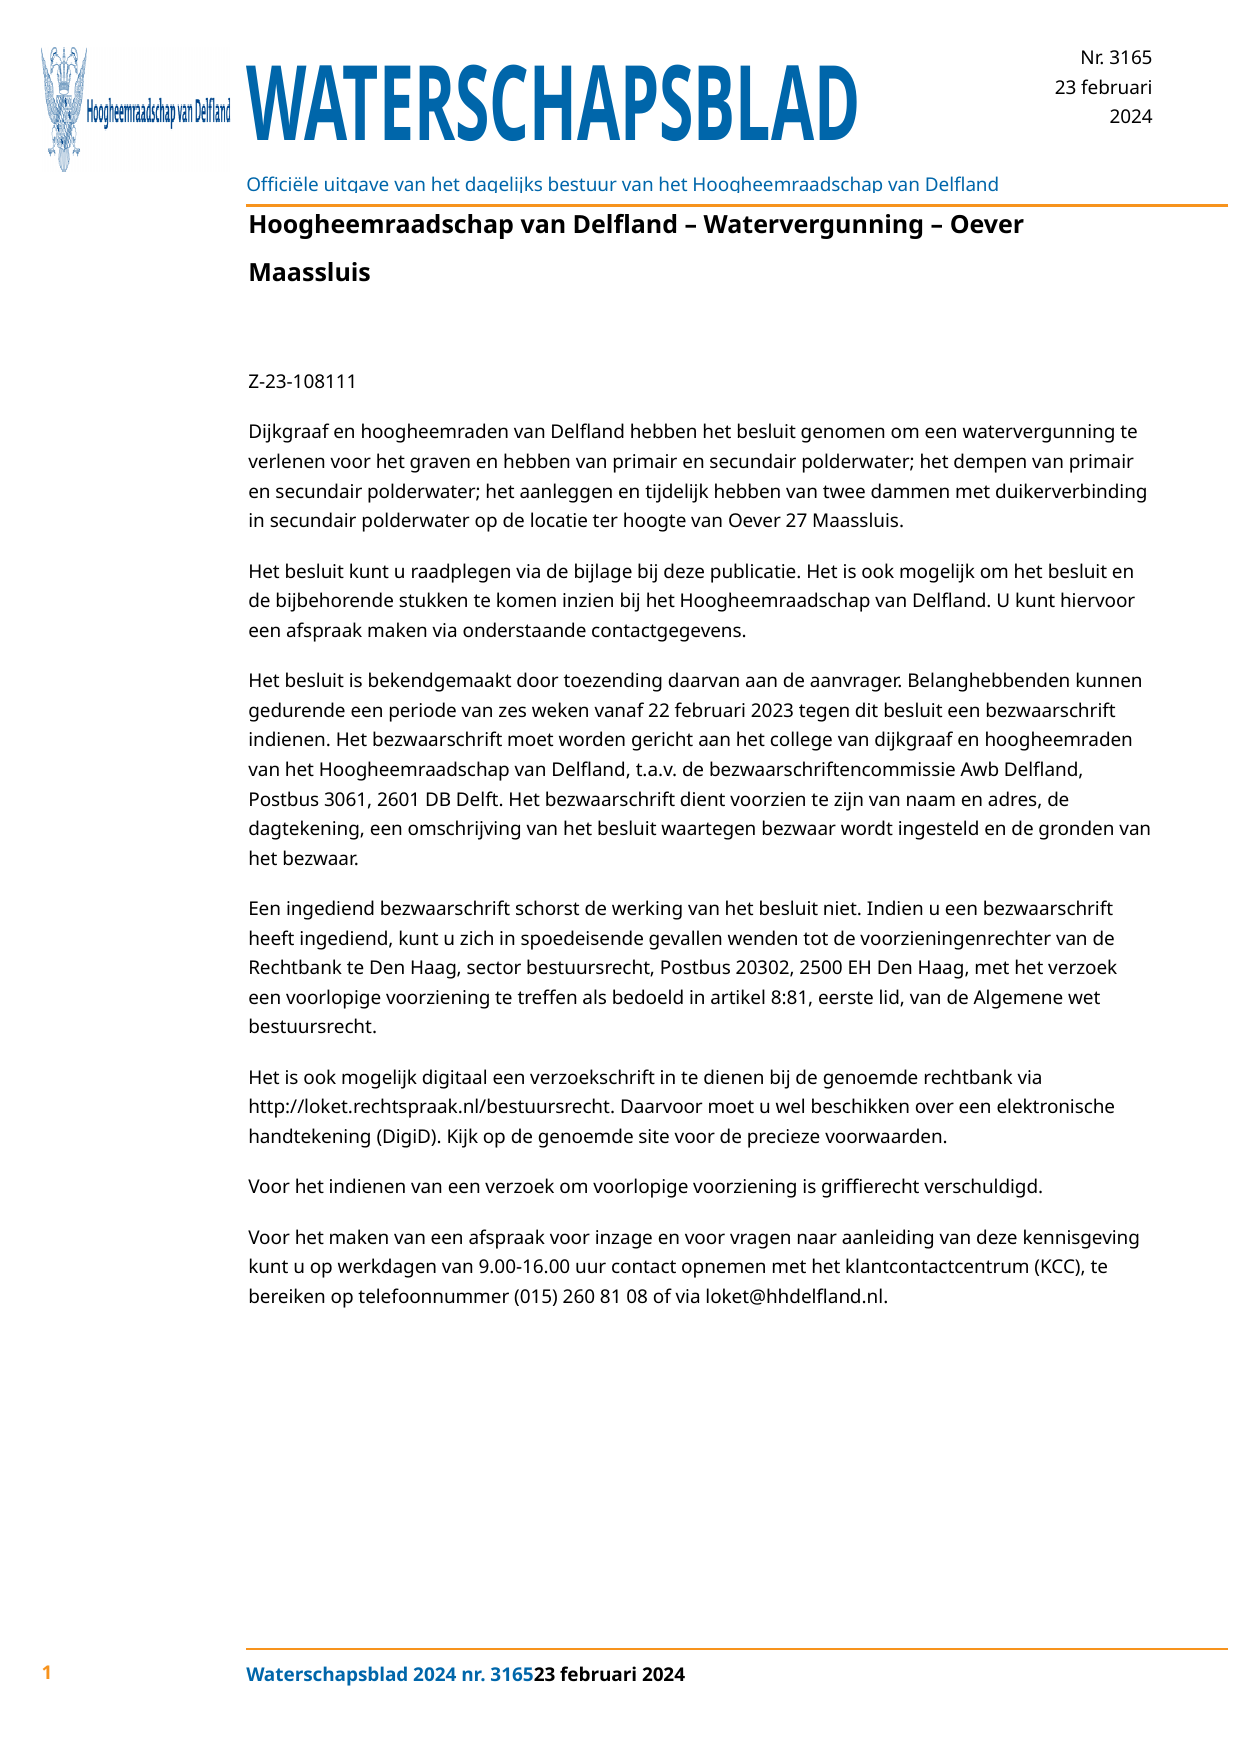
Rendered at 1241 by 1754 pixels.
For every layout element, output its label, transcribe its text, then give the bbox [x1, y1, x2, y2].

text Een ingediend bezwaarschrift schorst de werking van het besluit niet. Indien u een bezwaarschrift heeft ingediend, kunt u zich in spoedeisende gevallen wenden tot de voorzieningenrechter van de Rechtbank te Den Haag, sector bestuursrecht, Postbus 20302, 2500 EH Den Haag, met het verzoek een voorlopige voorziening te treffen als bedoeld in artikel 8:81, eerste lid, van de Algemene wet bestuursrecht. [248, 895, 1152, 1039]
text Het besluit is bekendgemaakt door toezending daarvan aan de aanvrager. Belanghebbenden kunnen gedurende een periode van zes weken vanaf 22 februari 2023 tegen dit besluit een bezwaarschrift indienen. Het bezwaarschrift moet worden gericht aan het college van dijkgraaf en hoogheemraden van het Hoogheemraadschap van Delfland, t.a.v. de bezwaarschriftencommissie Awb Delfland, Postbus 3061, 2601 DB Delft. Het bezwaarschrift dient voorzien te zijn van naam en adres, de dagtekening, een omschrijving van het besluit waartegen bezwaar wordt ingesteld en de gronden van het bezwaar. [248, 667, 1152, 871]
text Het besluit kunt u raadplegen via de bijlage bij deze publicatie. Het is ook mogelijk om het besluit en de bijbehorende stukken te komen inzien bij het Hoogheemraadschap van Delfland. U kunt hiervoor een afspraak maken via onderstaande contactgegevens. [248, 558, 1152, 643]
text Dijkgraaf en hoogheemraden van Delfland hebben het besluit genomen om een watervergunning te verlenen voor het graven en hebben van primair en secundair polderwater; het dempen van primair en secundair polderwater; het aanleggen en tijdelijk hebben van twee dammen met duikerverbinding in secundair polderwater op de locatie ter hoogte van Oever 27 Maassluis. [248, 419, 1152, 533]
text Het is ook mogelijk digitaal een verzoekschrift in te dienen bij de genoemde rechtbank via http://loket.rechtspraak.nl/bestuursrecht. Daarvoor moet u wel beschikken over een elektronische handtekening (DigiD). Kijk op de genoemde site voor de precieze voorwaarden. [248, 1064, 1152, 1149]
text Voor het indienen van een verzoek om voorlopige voorziening is griffierecht verschuldigd. [248, 1174, 1152, 1199]
text Hoogheemraadschap van Delfland – Watervergunning – Oever Maassluis [248, 207, 1152, 288]
picture [41, 47, 231, 172]
text Z-23-108111 [248, 368, 1152, 394]
text Voor het maken van een afspraak voor inzage en voor vragen naar aanleiding van deze kennisgeving kunt u op werkdagen van 9.00-16.00 uur contact opnemen met het klantcontactcentrum (KCC), te bereiken op telefoonnummer (015) 260 81 08 of via loket@hhdelfland.nl. [248, 1224, 1152, 1309]
